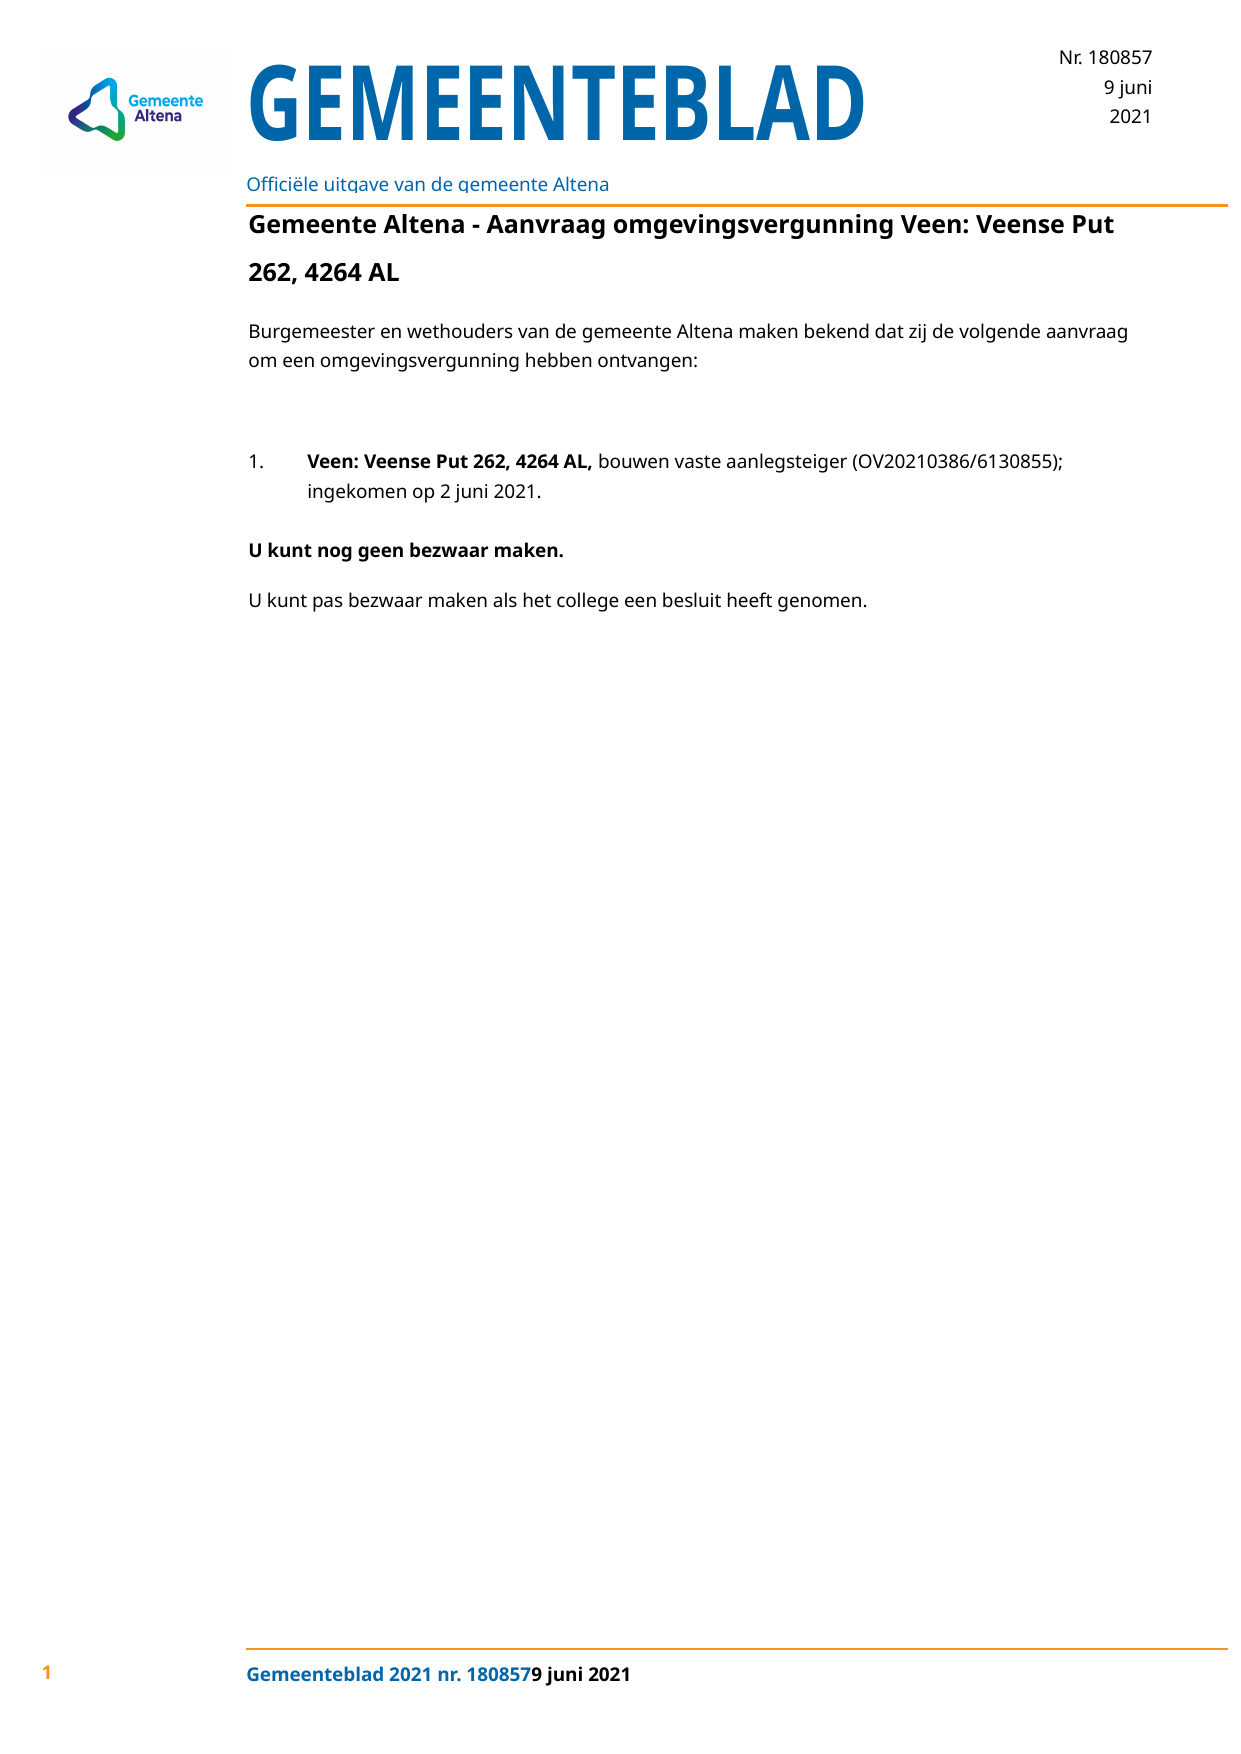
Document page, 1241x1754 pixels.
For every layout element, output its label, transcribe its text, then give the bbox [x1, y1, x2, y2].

text U kunt pas bezwaar maken als het college een besluit heeft genomen. [248, 587, 1152, 613]
list Veen: Veense Put 262, 4264 AL, bouwen vaste aanlegsteiger (OV20210386/6130855); ingekomen op 2 juni 2021. [248, 448, 1152, 504]
text Burgemeester en wethouders van de gemeente Altena maken bekend dat zij de volgende aanvraag om een omgevingsvergunning hebben ontvangen: [248, 318, 1152, 373]
text U kunt nog geen bezwaar maken. [248, 537, 1152, 563]
picture [41, 47, 231, 172]
text Gemeente Altena - Aanvraag omgevingsvergunning Veen: Veense Put 262, 4264 AL [248, 207, 1152, 288]
